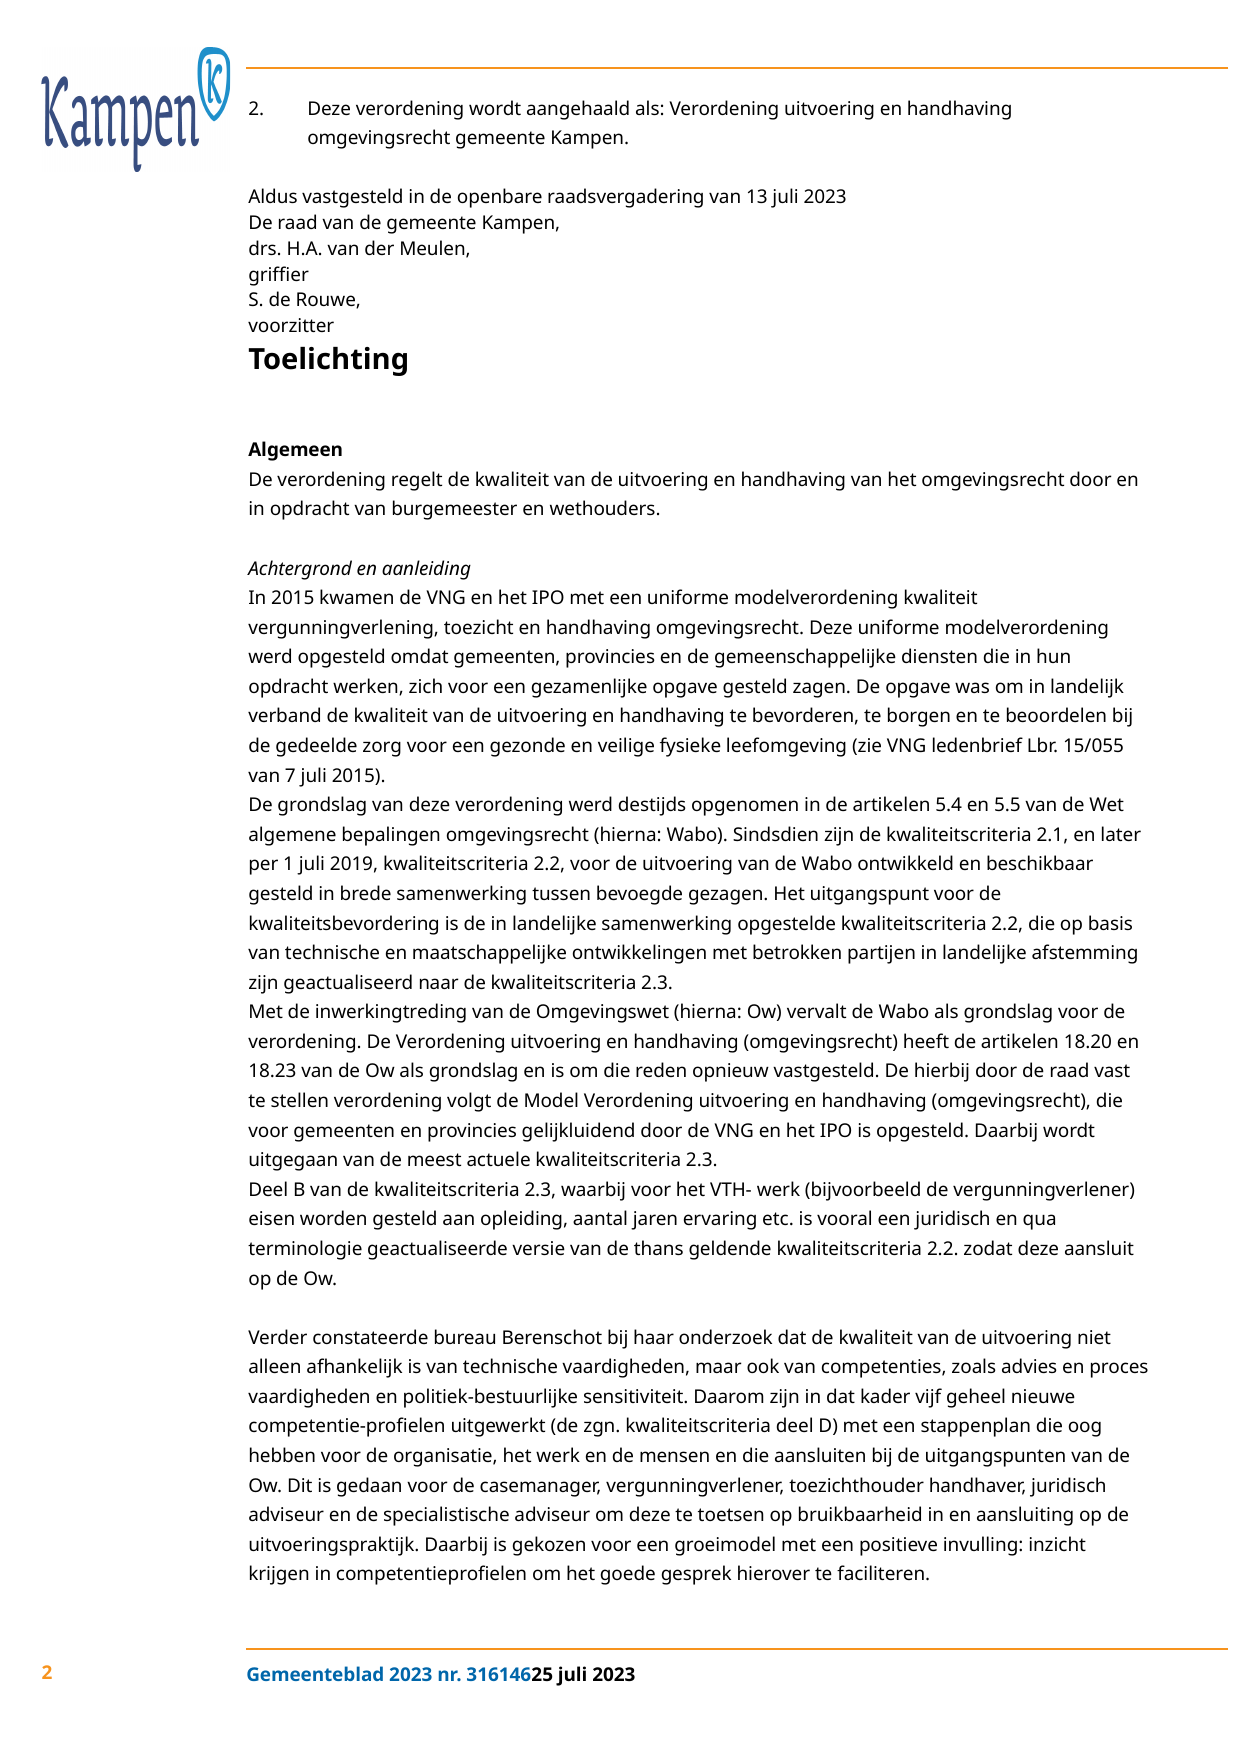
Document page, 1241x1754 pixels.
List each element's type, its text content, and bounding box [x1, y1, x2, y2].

text Toelichting [248, 338, 1152, 378]
text De verordening regelt de kwaliteit van de uitvoering en handhaving van het omgevingsrecht door en in opdracht van burgemeester en wethouders. [248, 466, 1152, 521]
picture [41, 47, 231, 172]
text drs. H.A. van der Meulen, [248, 235, 1152, 261]
text Deel B van de kwaliteitscriteria 2.3, waarbij voor het VTH- werk (bijvoorbeeld de vergunningverlener) eisen worden gesteld aan opleiding, aantal jaren ervaring etc. is vooral een juridisch en qua terminologie geactualiseerde versie van de thans geldende kwaliteitscriteria 2.2. zodat deze aansluit op de Ow. [248, 1176, 1152, 1290]
text griffier [248, 261, 1152, 286]
text Verder constateerde bureau Berenschot bij haar onderzoek dat de kwaliteit van de uitvoering niet alleen afhankelijk is van technische vaardigheden, maar ook van competenties, zoals advies en proces vaardigheden en politiek-bestuurlijke sensitiviteit. Daarom zijn in dat kader vijf geheel nieuwe competentie-profielen uitgewerkt (de zgn. kwaliteitscriteria deel D) met een stappenplan die oog hebben voor de organisatie, het werk en de mensen en die aansluiten bij de uitgangspunten van de Ow. Dit is gedaan voor de casemanager, vergunningverlener, toezichthouder handhaver, juridisch adviseur en de specialistische adviseur om deze te toetsen op bruikbaarheid in en aansluiting op de uitvoeringspraktijk. Daarbij is gekozen voor een groeimodel met een positieve invulling: inzicht krijgen in competentieprofielen om het goede gesprek hierover te faciliteren. [248, 1324, 1152, 1586]
text Met de inwerkingtreding van de Omgevingswet (hierna: Ow) vervalt de Wabo als grondslag voor de verordening. De Verordening uitvoering en handhaving (omgevingsrecht) heeft de artikelen 18.20 en 18.23 van de Ow als grondslag en is om die reden opnieuw vastgesteld. De hierbij door de raad vast te stellen verordening volgt de Model Verordening uitvoering en handhaving (omgevingsrecht), die voor gemeenten en provincies gelijkluidend door de VNG en het IPO is opgesteld. Daarbij wordt uitgegaan van de meest actuele kwaliteitscriteria 2.3. [248, 998, 1152, 1172]
text In 2015 kwamen de VNG en het IPO met een uniforme modelverordening kwaliteit vergunningverlening, toezicht en handhaving omgevingsrecht. Deze uniforme modelverordening werd opgesteld omdat gemeenten, provincies en de gemeenschappelijke diensten die in hun opdracht werken, zich voor een gezamenlijke opgave gesteld zagen. De opgave was om in landelijk verband de kwaliteit van de uitvoering en handhaving te bevorderen, te borgen en te beoordelen bij de gedeelde zorg voor een gezonde en veilige fysieke leefomgeving (zie VNG ledenbrief Lbr. 15/055 van 7 juli 2015). [248, 584, 1152, 787]
text S. de Rouwe, [248, 286, 1152, 312]
text Achtergrond en aanleiding [248, 555, 1152, 580]
text De raad van de gemeente Kampen, [248, 209, 1152, 235]
text Algemeen [248, 436, 1152, 462]
text Aldus vastgesteld in de openbare raadsvergadering van 13 juli 2023 [248, 183, 1152, 209]
list Deze verordening wordt aangehaald als: Verordening uitvoering en handhaving omgevingsrecht gemeente Kampen. [248, 95, 1152, 150]
text De grondslag van deze verordening werd destijds opgenomen in de artikelen 5.4 en 5.5 van de Wet algemene bepalingen omgevingsrecht (hierna: Wabo). Sindsdien zijn de kwaliteitscriteria 2.1, en later per 1 juli 2019, kwaliteitscriteria 2.2, voor de uitvoering van de Wabo ontwikkeld en beschikbaar gesteld in brede samenwerking tussen bevoegde gezagen. Het uitgangspunt voor de kwaliteitsbevordering is de in landelijke samenwerking opgestelde kwaliteitscriteria 2.2, die op basis van technische en maatschappelijke ontwikkelingen met betrokken partijen in landelijke afstemming zijn geactualiseerd naar de kwaliteitscriteria 2.3. [248, 791, 1152, 994]
text voorzitter [248, 312, 1152, 338]
